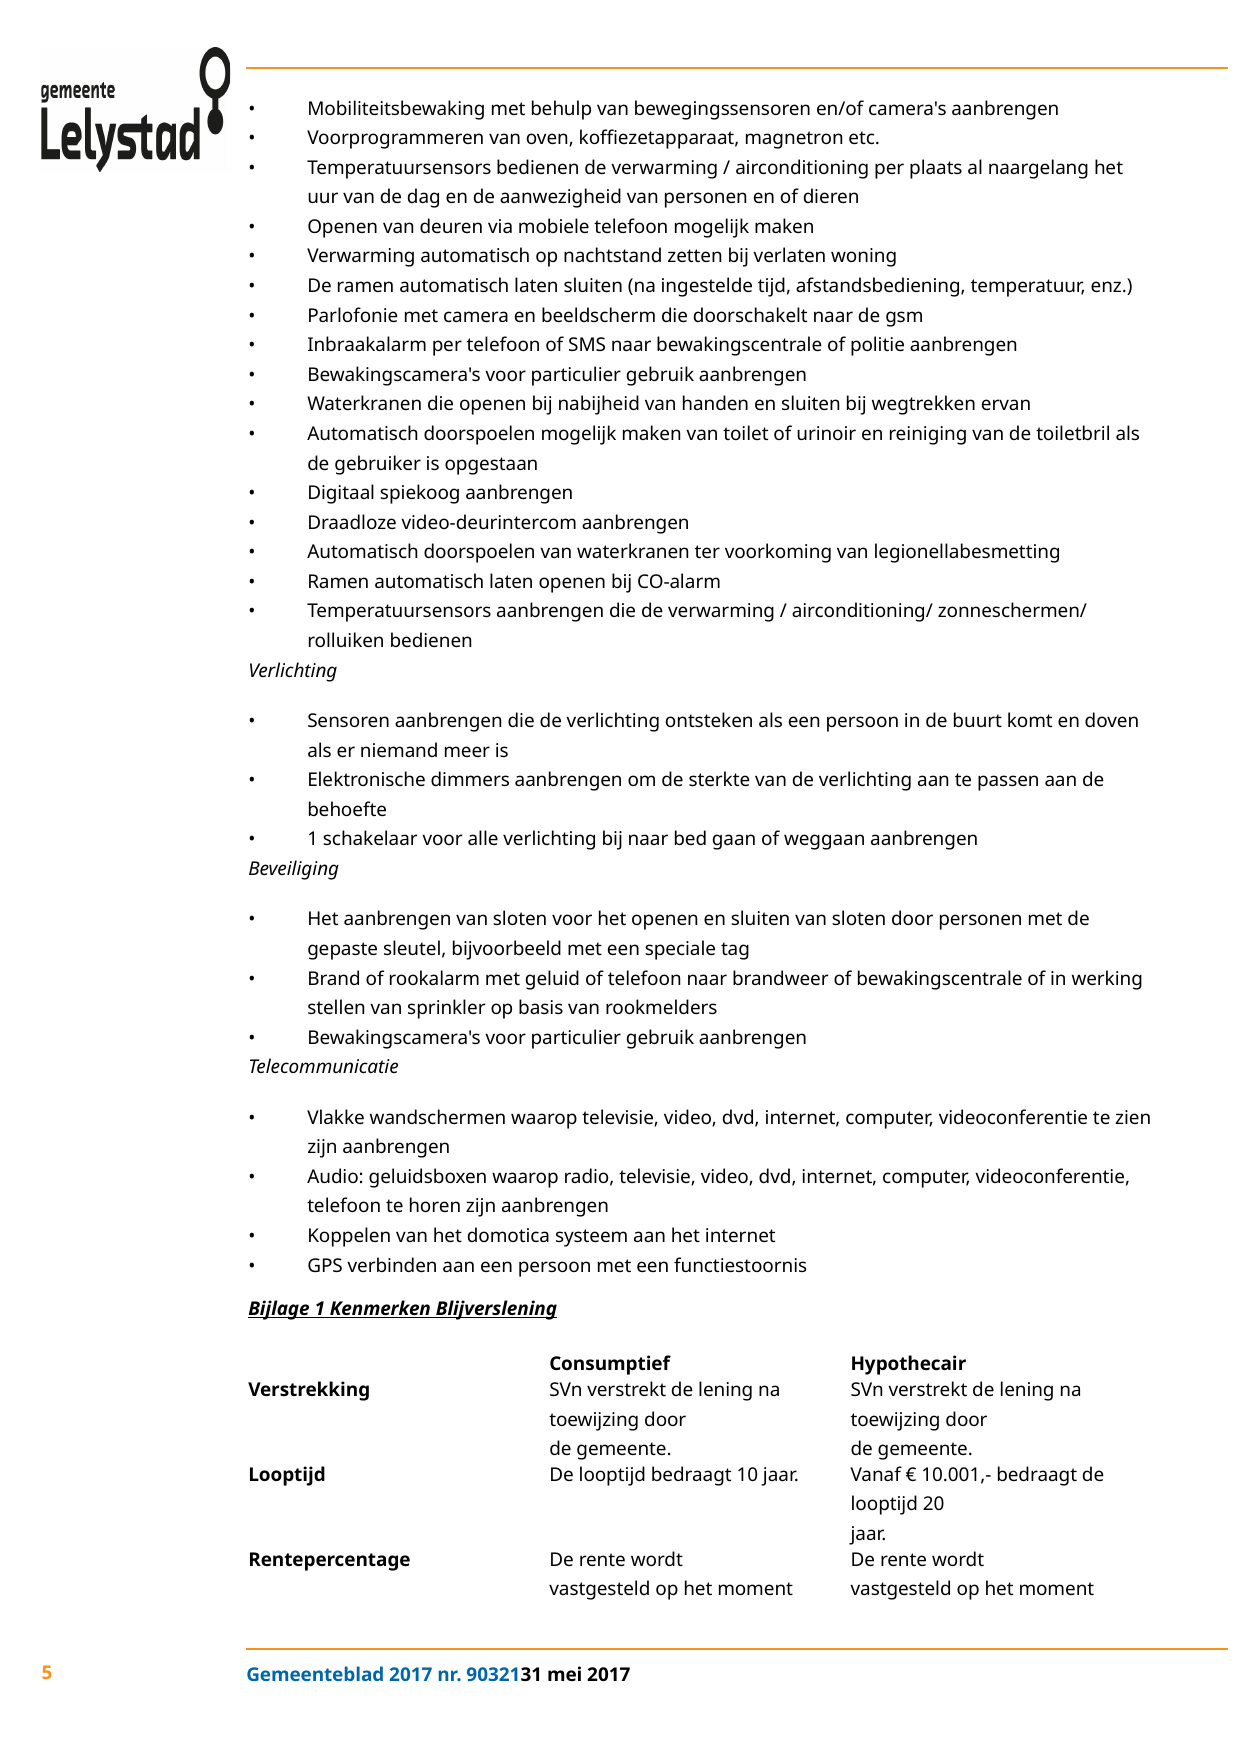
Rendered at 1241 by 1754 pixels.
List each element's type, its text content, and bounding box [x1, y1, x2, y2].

table_cell SVn verstrekt de lening na toewijzing door de gemeente. [850, 1376, 1152, 1461]
list Temperatuursensors aanbrengen die de verwarming / airconditioning/ zonneschermen/ rolluiken bedienen [248, 598, 1152, 653]
list Temperatuursensors bedienen de verwarming / airconditioning per plaats al naargelang het uur van de dag en de aanwezigheid van personen en of dieren [248, 154, 1152, 209]
list Audio: geluidsboxen waarop radio, televisie, video, dvd, internet, computer, videoconferentie, telefoon te horen zijn aanbrengen [248, 1163, 1152, 1218]
list Bewakingscamera's voor particulier gebruik aanbrengen [248, 361, 1152, 387]
list Draadloze video-deurintercom aanbrengen [248, 509, 1152, 535]
table_header [248, 1350, 549, 1376]
list GPS verbinden aan een persoon met een functiestoornis [248, 1252, 1152, 1278]
table_cell Vanaf € 10.001,- bedraagt de looptijd 20 jaar. [850, 1461, 1152, 1546]
list 1 schakelaar voor alle verlichting bij naar bed gaan of weggaan aanbrengen [248, 826, 1152, 851]
text Verlichting [248, 657, 1152, 683]
table_cell Verstrekking [248, 1376, 549, 1461]
list Mobiliteitsbewaking met behulp van bewegingssensoren en/of camera's aanbrengen [248, 95, 1152, 121]
list Bewakingscamera's voor particulier gebruik aanbrengen [248, 1024, 1152, 1050]
text Beveiliging [248, 855, 1152, 881]
list Automatisch doorspoelen mogelijk maken van toilet of urinoir en reiniging van de toiletbril als de gebruiker is opgestaan [248, 420, 1152, 476]
table_cell SVn verstrekt de lening na toewijzing door de gemeente. [549, 1376, 850, 1461]
text Bijlage 1 Kenmerken Blijverslening [248, 1295, 1152, 1321]
table_cell De looptijd bedraagt 10 jaar. [549, 1461, 850, 1546]
list Sensoren aanbrengen die de verlichting ontsteken als een persoon in de buurt komt en doven als er niemand meer is [248, 707, 1152, 763]
list Automatisch doorspoelen van waterkranen ter voorkoming van legionellabesmetting [248, 538, 1152, 564]
list De ramen automatisch laten sluiten (na ingestelde tijd, afstandsbediening, temperatuur, enz.) [248, 272, 1152, 298]
list Waterkranen die openen bij nabijheid van handen en sluiten bij wegtrekken ervan [248, 391, 1152, 416]
list Digitaal spiekoog aanbrengen [248, 479, 1152, 505]
table_cell Looptijd [248, 1461, 549, 1546]
list Vlakke wandschermen waarop televisie, video, dvd, internet, computer, videoconferentie te zien zijn aanbrengen [248, 1104, 1152, 1159]
table_cell De rente wordt vastgesteld op het moment [850, 1546, 1152, 1601]
text Telecommunicatie [248, 1053, 1152, 1079]
table_header Hypothecair [850, 1350, 1152, 1376]
picture [41, 47, 231, 172]
table_cell De rente wordt vastgesteld op het moment [549, 1546, 850, 1601]
list Inbraakalarm per telefoon of SMS naar bewakingscentrale of politie aanbrengen [248, 331, 1152, 357]
list Het aanbrengen van sloten voor het openen en sluiten van sloten door personen met de gepaste sleutel, bijvoorbeeld met een speciale tag [248, 906, 1152, 961]
list Openen van deuren via mobiele telefoon mogelijk maken [248, 213, 1152, 239]
list Elektronische dimmers aanbrengen om de sterkte van de verlichting aan te passen aan de behoefte [248, 766, 1152, 822]
table_header Consumptief [549, 1350, 850, 1376]
list Parlofonie met camera en beeldscherm die doorschakelt naar de gsm [248, 302, 1152, 328]
table_cell Rentepercentage [248, 1546, 549, 1601]
list Brand of rookalarm met geluid of telefoon naar brandweer of bewakingscentrale of in werking stellen van sprinkler op basis van rookmelders [248, 965, 1152, 1020]
list Voorprogrammeren van oven, koffiezetapparaat, magnetron etc. [248, 124, 1152, 150]
list Ramen automatisch laten openen bij CO-alarm [248, 568, 1152, 594]
list Verwarming automatisch op nachtstand zetten bij verlaten woning [248, 243, 1152, 268]
list Koppelen van het domotica systeem aan het internet [248, 1222, 1152, 1248]
